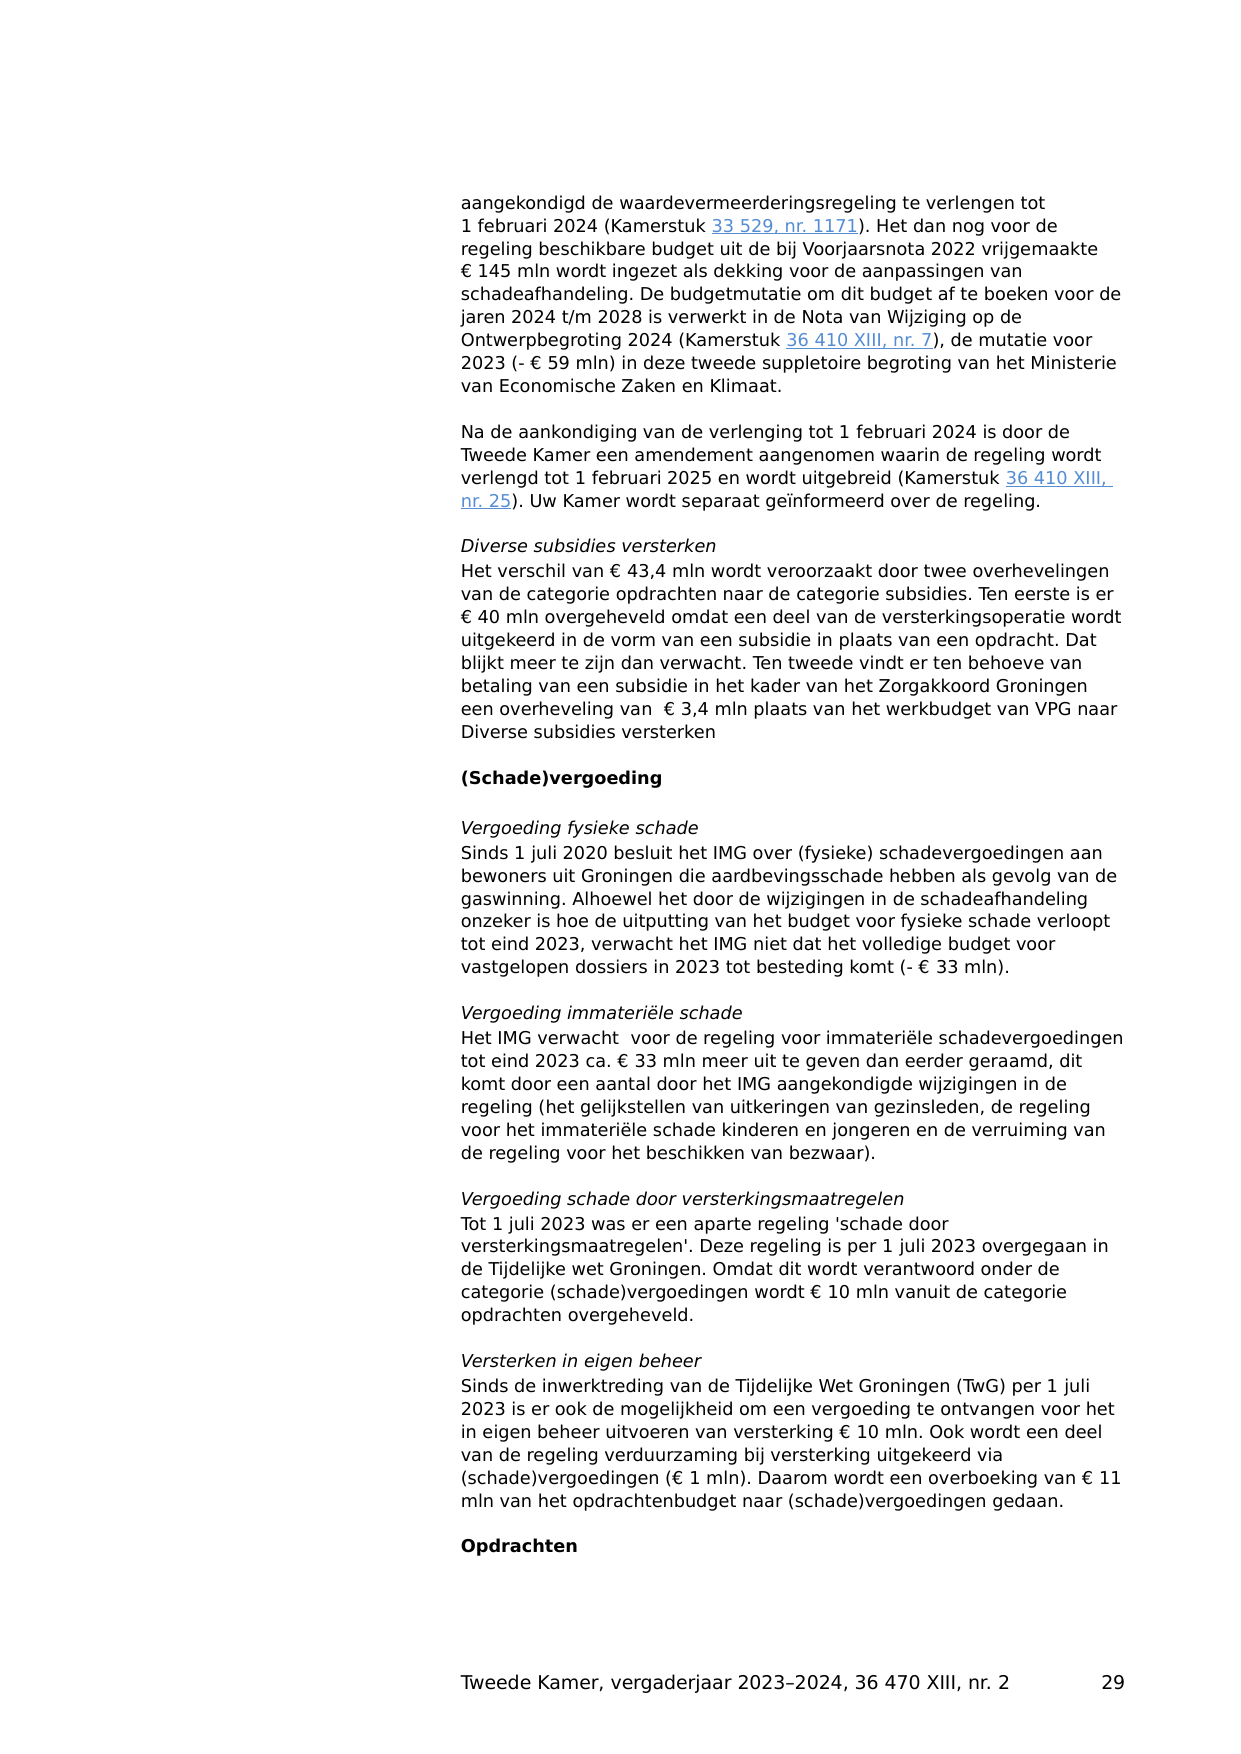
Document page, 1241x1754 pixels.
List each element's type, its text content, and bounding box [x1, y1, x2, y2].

text Sinds 1 juli 2020 besluit het IMG over (fysieke) schadevergoedingen aan bewoners uit Groningen die aardbevingsschade hebben als gevolg van de gaswinning. Alhoewel het door de wijzigingen in de schadeafhandeling onzeker is hoe de uitputting van het budget voor fysieke schade verloopt tot eind 2023, verwacht het IMG niet dat het volledige budget voor vastgelopen dossiers in 2023 tot besteding komt (- € 33 mln). [461, 841, 1125, 978]
text aangekondigd de waardevermeerderingsregeling te verlengen tot 1 februari 2024 (Kamerstuk 33 529, nr. 1171). Het dan nog voor de regeling beschikbare budget uit de bij Voorjaarsnota 2022 vrijgemaakte € 145 mln wordt ingezet als dekking voor de aanpassingen van schadeafhandeling. De budgetmutatie om dit budget af te boeken voor de jaren 2024 t/m 2028 is verwerkt in de Nota van Wijziging op de Ontwerpbegroting 2024 (Kamerstuk 36 410 XIII, nr. 7), de mutatie voor 2023 (- € 59 mln) in deze tweede suppletoire begroting van het Ministerie van Economische Zaken en Klimaat. [461, 191, 1125, 397]
text Het IMG verwacht voor de regeling voor immateriële schadevergoedingen tot eind 2023 ca. € 33 mln meer uit te geven dan eerder geraamd, dit komt door een aantal door het IMG aangekondigde wijzigingen in de regeling (het gelijkstellen van uitkeringen van gezinsleden, de regeling voor het immateriële schade kinderen en jongeren en de verruiming van de regeling voor het beschikken van bezwaar). [461, 1026, 1125, 1164]
text Het verschil van € 43,4 mln wordt veroorzaakt door twee overhevelingen van de categorie opdrachten naar de categorie subsidies. Ten eerste is er € 40 mln overgeheveld omdat een deel van de versterkingsoperatie wordt uitgekeerd in de vorm van een subsidie in plaats van een opdracht. Dat blijkt meer te zijn dan verwacht. Ten tweede vindt er ten behoeve van betaling van een subsidie in het kader van het Zorgakkoord Groningen een overheveling van € 3,4 mln plaats van het werkbudget van VPG naar Diverse subsidies versterken [461, 559, 1125, 743]
text Vergoeding immateriële schade [461, 1001, 1125, 1024]
text Na de aankondiging van de verlenging tot 1 februari 2024 is door de Tweede Kamer een amendement aangenomen waarin de regeling wordt verlengd tot 1 februari 2025 en wordt uitgebreid (Kamerstuk 36 410 XIII, nr. 25). Uw Kamer wordt separaat geïnformeerd over de regeling. [461, 420, 1125, 512]
text Tot 1 juli 2023 was er een aparte regeling 'schade door versterkingsmaatregelen'. Deze regeling is per 1 juli 2023 overgegaan in de Tijdelijke wet Groningen. Omdat dit wordt verantwoord onder de categorie (schade)vergoedingen wordt € 10 mln vanuit de categorie opdrachten overgeheveld. [461, 1212, 1125, 1326]
text Diverse subsidies versterken [461, 534, 1125, 557]
text Versterken in eigen beheer [461, 1349, 1125, 1372]
text Vergoeding schade door versterkingsmaatregelen [461, 1187, 1125, 1209]
text Sinds de inwerktreding van de Tijdelijke Wet Groningen (TwG) per 1 juli 2023 is er ook de mogelijkheid om een vergoeding te ontvangen voor het in eigen beheer uitvoeren van versterking € 10 mln. Ook wordt een deel van de regeling verduurzaming bij versterking uitgekeerd via (schade)vergoedingen (€ 1 mln). Daarom wordt een overboeking van € 11 mln van het opdrachtenbudget naar (schade)vergoedingen gedaan. [461, 1374, 1125, 1512]
text (Schade)vergoeding [461, 766, 1125, 789]
text Vergoeding fysieke schade [461, 816, 1125, 839]
text Opdrachten [461, 1534, 1125, 1557]
